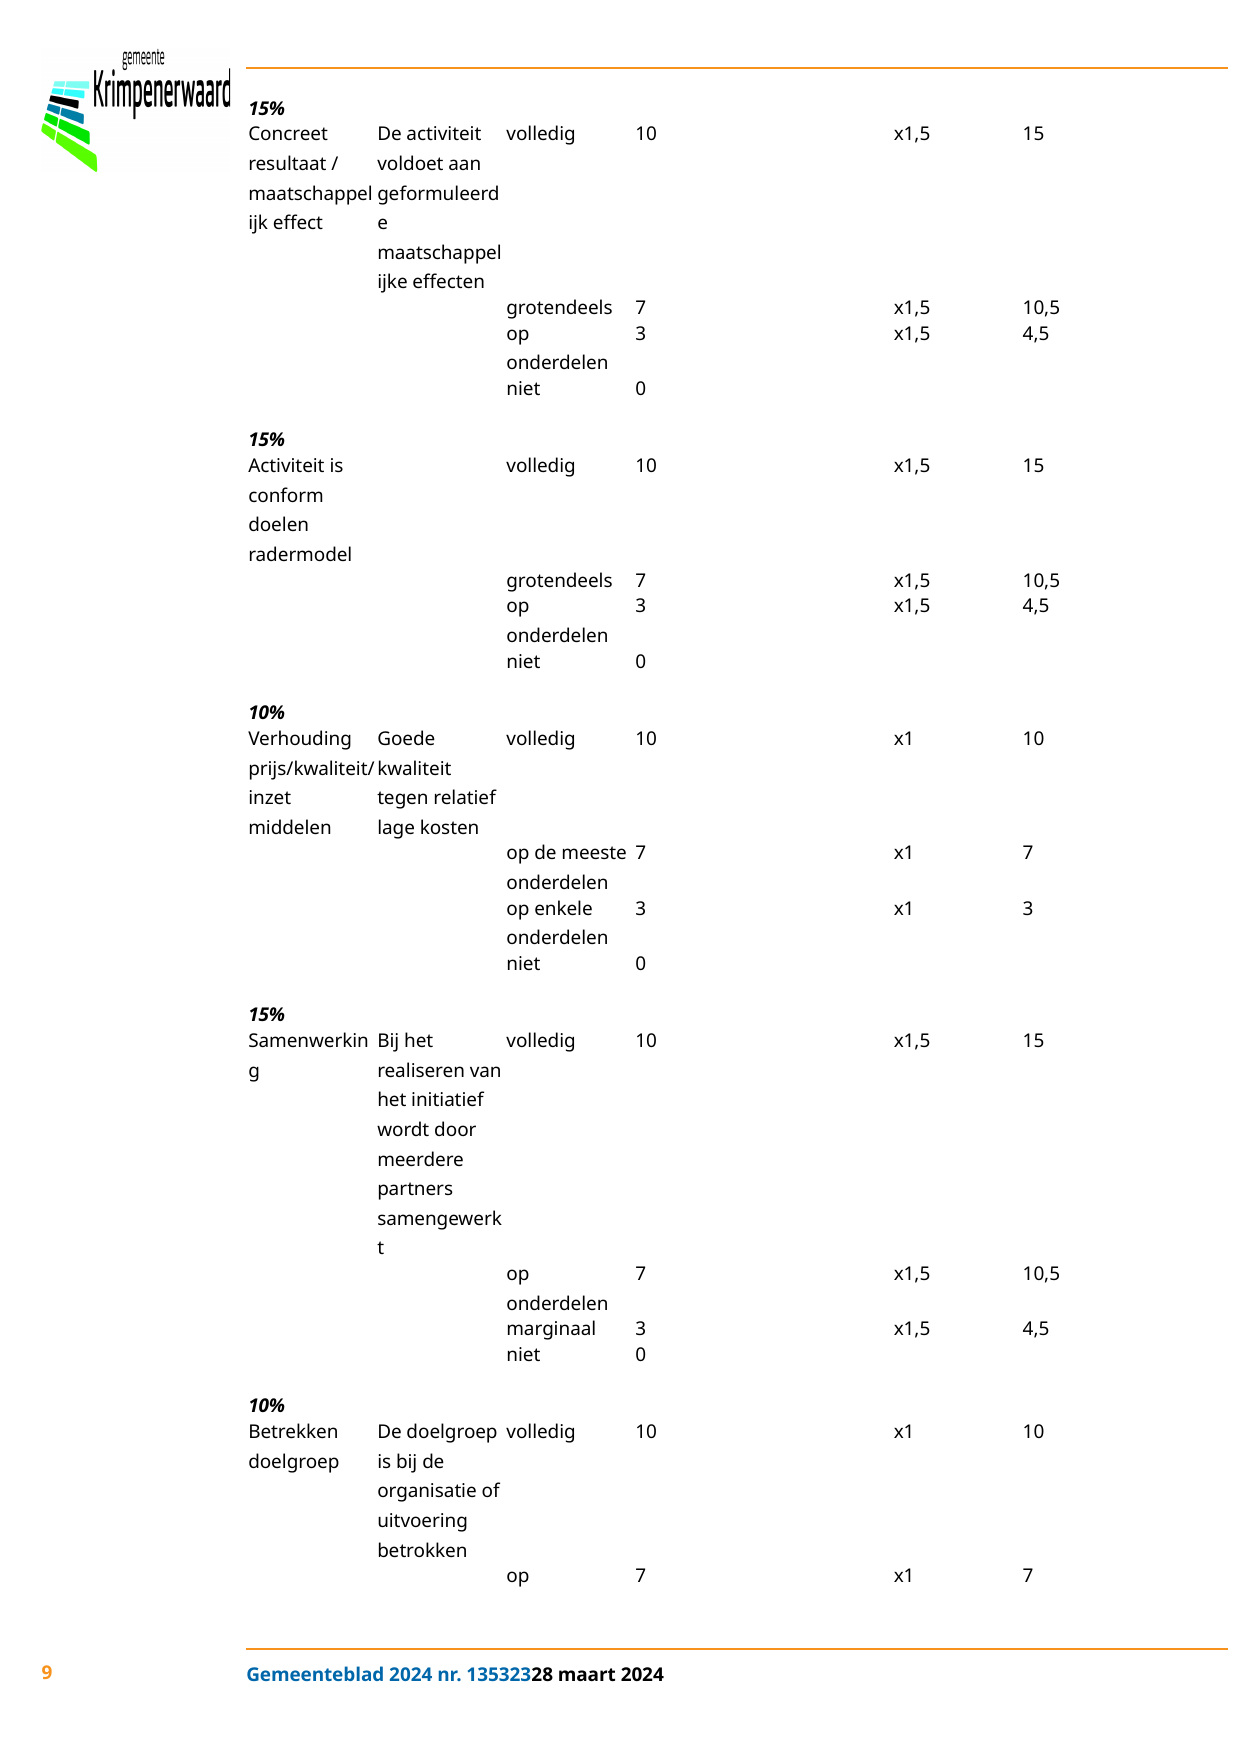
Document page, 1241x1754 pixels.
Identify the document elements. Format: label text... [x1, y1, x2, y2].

table_cell x1 [894, 1563, 1022, 1588]
table_cell [506, 674, 635, 699]
table_cell Bij het realiseren van het initiatief wordt door meerdere partners samengewerkt [377, 1028, 506, 1260]
table_cell 3 [1023, 895, 1152, 950]
table_cell [764, 375, 893, 401]
picture [41, 47, 231, 172]
table_cell 0 [635, 1341, 764, 1367]
table_cell [377, 593, 506, 648]
table_cell x1,5 [894, 567, 1022, 593]
table_cell [764, 1316, 893, 1341]
table_cell [894, 699, 1022, 725]
table_cell x1,5 [894, 1316, 1022, 1341]
table_cell op de meeste onderdelen [506, 840, 635, 895]
table_cell 0 [635, 375, 764, 401]
table_cell [764, 401, 893, 427]
table_cell 15 [1023, 121, 1152, 294]
table_cell 3 [635, 320, 764, 375]
table_cell Verhouding prijs/kwaliteit/inzet middelen [248, 725, 377, 839]
table_cell 10% [248, 1393, 893, 1418]
table_cell 10 [635, 725, 764, 839]
table_cell 3 [635, 1316, 764, 1341]
table_cell [248, 401, 377, 427]
table_cell op enkele onderdelen [506, 895, 635, 950]
table_cell [1023, 401, 1152, 427]
table_cell 7 [1023, 1563, 1152, 1588]
table_cell [248, 1341, 377, 1367]
table_cell [764, 725, 893, 839]
table_cell [894, 976, 1022, 1002]
table_cell [1023, 699, 1152, 725]
table_cell [248, 567, 377, 593]
table_cell [377, 648, 506, 674]
table_cell Betrekken doelgroep [248, 1419, 377, 1562]
table_cell op onderdelen [506, 1260, 635, 1316]
table_cell [764, 121, 893, 294]
table_cell [377, 1260, 506, 1316]
table_cell x1,5 [894, 121, 1022, 294]
table_cell [764, 950, 893, 976]
table_cell [377, 1316, 506, 1341]
table_cell [377, 1563, 506, 1588]
table_cell 10 [635, 453, 764, 567]
table_cell [377, 1367, 506, 1393]
table_cell [764, 1260, 893, 1316]
table_cell [764, 294, 893, 320]
table_cell 10 [1023, 1419, 1152, 1562]
table_cell 7 [635, 1563, 764, 1588]
table_cell De activiteit voldoet aan geformuleerde maatschappelijke effecten [377, 121, 506, 294]
table_cell [248, 976, 377, 1002]
table_cell [506, 1367, 635, 1393]
table_cell [894, 1002, 1022, 1027]
table_cell [764, 593, 893, 648]
table_cell [377, 375, 506, 401]
table_cell [377, 401, 506, 427]
table_cell [248, 320, 377, 375]
table_cell 7 [1023, 840, 1152, 895]
table_cell [506, 401, 635, 427]
table_cell x1,5 [894, 320, 1022, 375]
table_cell [894, 674, 1022, 699]
table_cell [1023, 674, 1152, 699]
table_cell [377, 976, 506, 1002]
table_cell [377, 320, 506, 375]
table_cell [377, 294, 506, 320]
table_cell [377, 840, 506, 895]
table_cell x1 [894, 840, 1022, 895]
table_cell [248, 840, 377, 895]
table_cell De doelgroep is bij de organisatie of uitvoering betrokken [377, 1419, 506, 1562]
table_cell 7 [635, 567, 764, 593]
table_cell volledig [506, 121, 635, 294]
table_cell [248, 1260, 377, 1316]
table_cell [1023, 427, 1152, 452]
table_cell [764, 1419, 893, 1562]
table_cell x1,5 [894, 593, 1022, 648]
table_cell [1023, 95, 1152, 121]
table_cell volledig [506, 453, 635, 567]
table_cell [894, 401, 1022, 427]
table_cell [764, 1028, 893, 1260]
table_cell Concreet resultaat / maatschappelijk effect [248, 121, 377, 294]
table_cell op onderdelen [506, 320, 635, 375]
table_cell [248, 1563, 377, 1588]
table_cell 4,5 [1023, 1316, 1152, 1341]
table_cell [764, 895, 893, 950]
table_cell x1,5 [894, 1028, 1022, 1260]
table_cell 15% [248, 95, 893, 121]
table_cell [894, 427, 1022, 452]
table_cell x1,5 [894, 453, 1022, 567]
table_cell volledig [506, 1419, 635, 1562]
table_cell [1023, 1002, 1152, 1027]
table_cell 7 [635, 1260, 764, 1316]
table_cell [635, 401, 764, 427]
table_cell [764, 453, 893, 567]
table_cell niet [506, 375, 635, 401]
table_cell [894, 648, 1022, 674]
table_cell [894, 95, 1022, 121]
table_cell [377, 950, 506, 976]
table_cell volledig [506, 1028, 635, 1260]
table_cell [377, 453, 506, 567]
table_cell [764, 567, 893, 593]
table_cell [248, 895, 377, 950]
table_cell x1 [894, 725, 1022, 839]
table_cell op onderdelen [506, 593, 635, 648]
table_cell 4,5 [1023, 593, 1152, 648]
table_cell niet [506, 648, 635, 674]
table_cell 10,5 [1023, 294, 1152, 320]
table_cell [764, 1341, 893, 1367]
table_cell grotendeels [506, 567, 635, 593]
table_cell [377, 895, 506, 950]
table_cell [764, 320, 893, 375]
table_cell [248, 294, 377, 320]
table_cell [894, 1393, 1022, 1418]
table_cell marginaal [506, 1316, 635, 1341]
table_cell [764, 1367, 893, 1393]
table_cell 10 [635, 121, 764, 294]
table_cell [248, 375, 377, 401]
table_cell [1023, 1367, 1152, 1393]
table_cell niet [506, 950, 635, 976]
table_cell [635, 976, 764, 1002]
table_cell 10,5 [1023, 567, 1152, 593]
table_cell [248, 674, 377, 699]
table_cell grotendeels [506, 294, 635, 320]
table_cell 15 [1023, 1028, 1152, 1260]
table_cell [635, 1367, 764, 1393]
table_cell 4,5 [1023, 320, 1152, 375]
table_cell [635, 674, 764, 699]
table_cell 0 [635, 648, 764, 674]
table_cell [764, 840, 893, 895]
table_cell [1023, 375, 1152, 401]
table_cell 10,5 [1023, 1260, 1152, 1316]
table_cell Samenwerking [248, 1028, 377, 1260]
table_cell niet [506, 1341, 635, 1367]
table_cell [248, 1316, 377, 1341]
table_cell [764, 648, 893, 674]
table_cell [1023, 648, 1152, 674]
table_cell [1023, 950, 1152, 976]
table_cell Activiteit is conform doelen radermodel [248, 453, 377, 567]
table_cell [506, 976, 635, 1002]
table_cell 15% [248, 427, 893, 452]
table_cell [377, 674, 506, 699]
table_cell 0 [635, 950, 764, 976]
table_cell [377, 1341, 506, 1367]
table_cell [764, 1563, 893, 1588]
table_cell volledig [506, 725, 635, 839]
table_cell 7 [635, 294, 764, 320]
table_cell x1 [894, 895, 1022, 950]
table_cell [764, 674, 893, 699]
table_cell 10 [635, 1419, 764, 1562]
table_cell 3 [635, 593, 764, 648]
table_cell [894, 375, 1022, 401]
table_cell [894, 950, 1022, 976]
table_cell x1,5 [894, 294, 1022, 320]
table_cell 7 [635, 840, 764, 895]
table_cell [894, 1341, 1022, 1367]
table_cell [1023, 1341, 1152, 1367]
table_cell x1 [894, 1419, 1022, 1562]
table_cell x1,5 [894, 1260, 1022, 1316]
table_cell 10 [635, 1028, 764, 1260]
table_cell 10% [248, 699, 893, 725]
table_cell [1023, 1393, 1152, 1418]
table_cell Goede kwaliteit tegen relatief lage kosten [377, 725, 506, 839]
table_cell 15 [1023, 453, 1152, 567]
table_cell [248, 950, 377, 976]
table_cell [764, 976, 893, 1002]
table_cell [248, 648, 377, 674]
table_cell 10 [1023, 725, 1152, 839]
table_cell [894, 1367, 1022, 1393]
table_cell 15% [248, 1002, 893, 1027]
table_cell [248, 593, 377, 648]
table_cell [248, 1367, 377, 1393]
table_cell op [506, 1563, 635, 1588]
table_cell [377, 567, 506, 593]
table_cell 3 [635, 895, 764, 950]
table_cell [1023, 976, 1152, 1002]
